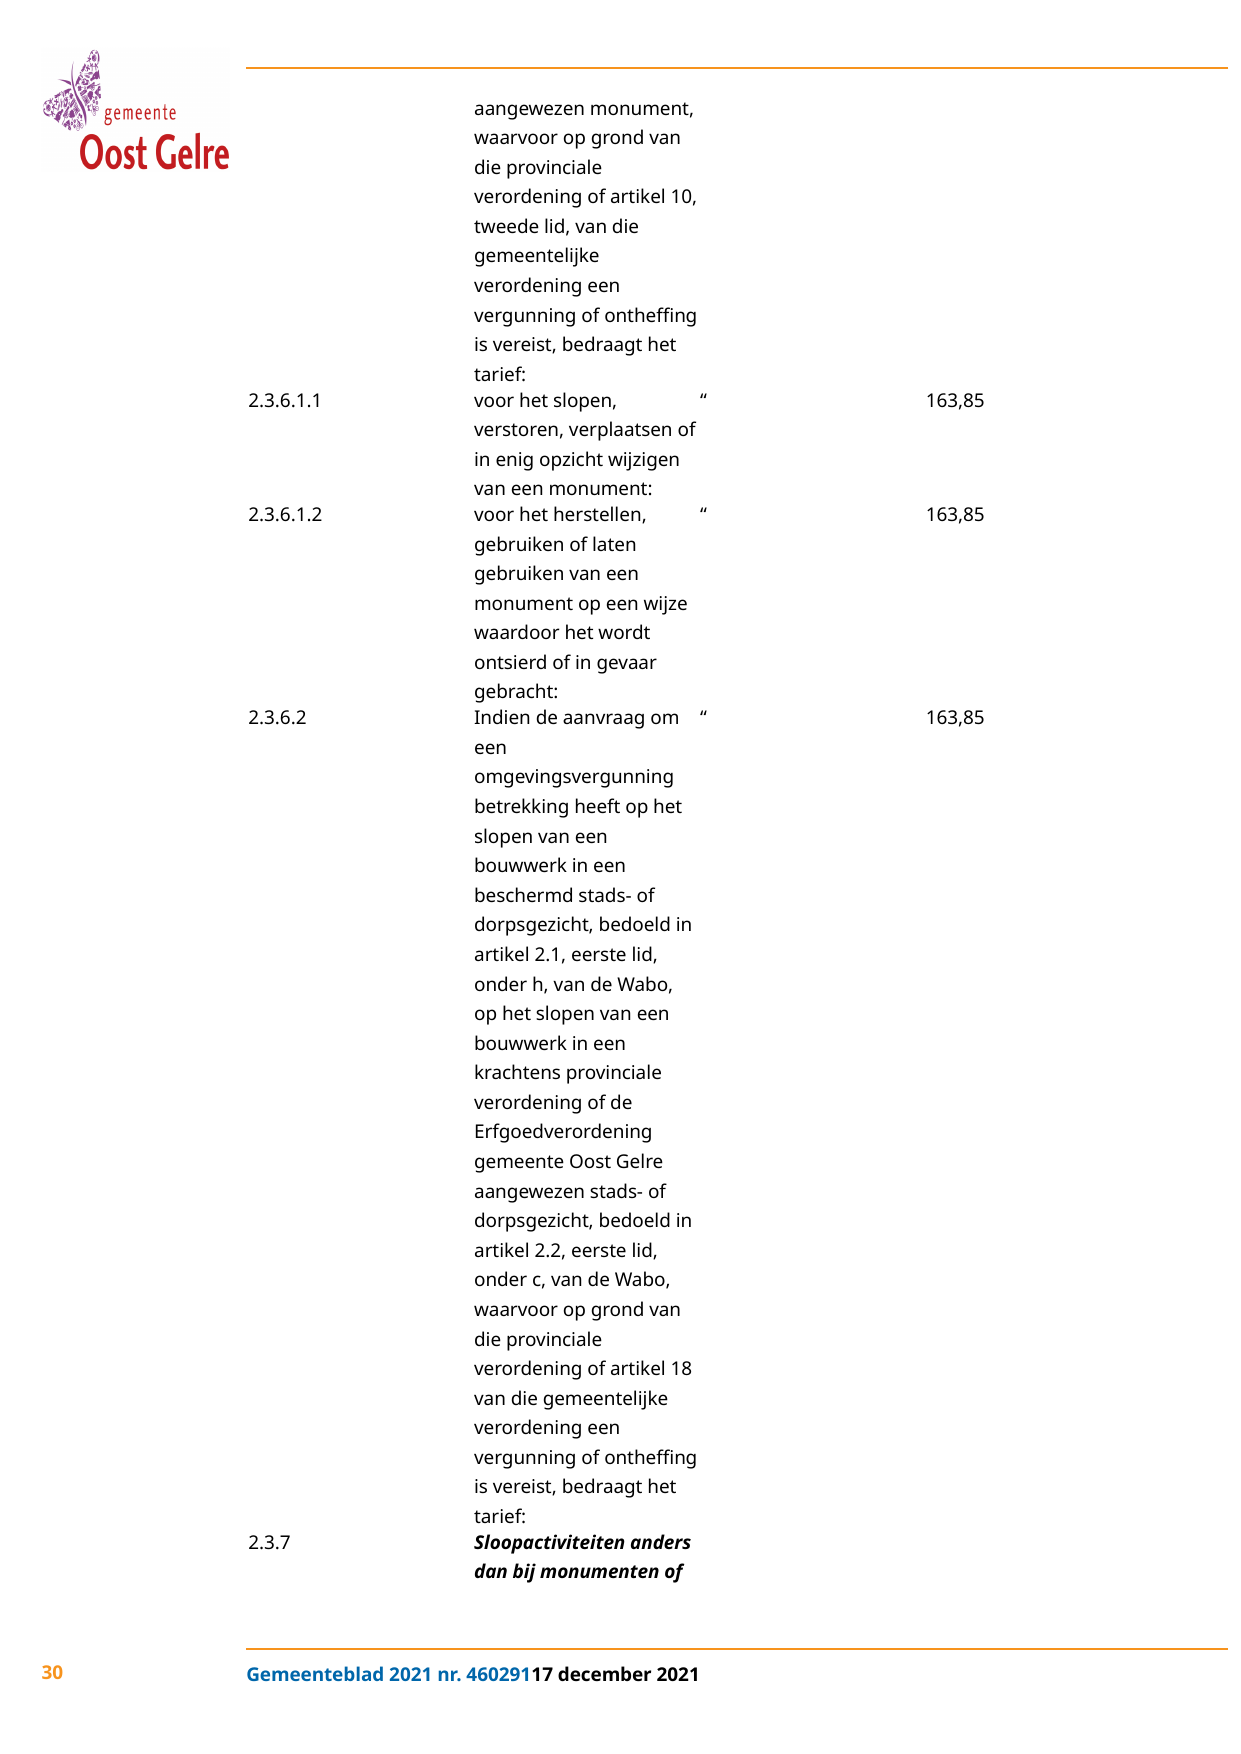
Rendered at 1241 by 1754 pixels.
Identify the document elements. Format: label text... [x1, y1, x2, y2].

table_cell voor het slopen, verstoren, verplaatsen of in enig opzicht wijzigen van een monument: [474, 387, 700, 501]
table_cell 2.3.7 [248, 1529, 474, 1584]
picture [41, 47, 231, 172]
table_cell [700, 95, 926, 387]
table_cell [700, 1529, 926, 1584]
table_cell aangewezen monument, waarvoor op grond van die provinciale verordening of artikel 10, tweede lid, van die gemeentelijke verordening een vergunning of ontheffing is vereist, bedraagt het tarief: [474, 95, 700, 387]
table_cell 2.3.6.2 [248, 705, 474, 1529]
table_cell 163,85 [926, 705, 1152, 1529]
table_cell [926, 1529, 1152, 1584]
table_cell Indien de aanvraag om een omgevingsvergunning betrekking heeft op het slopen van een bouwwerk in een beschermd stads- of dorpsgezicht, bedoeld in artikel 2.1, eerste lid, onder h, van de Wabo, op het slopen van een bouwwerk in een krachtens provinciale verordening of de Erfgoedverordening gemeente Oost Gelre aangewezen stads- of dorpsgezicht, bedoeld in artikel 2.2, eerste lid, onder c, van de Wabo, waarvoor op grond van die provinciale verordening of artikel 18 van die gemeentelijke verordening een vergunning of ontheffing is vereist, bedraagt het tarief: [474, 705, 700, 1529]
table_cell 2.3.6.1.1 [248, 387, 474, 501]
table_cell 163,85 [926, 501, 1152, 704]
table_cell “ [700, 705, 926, 1529]
table_cell [248, 95, 474, 387]
table_cell 163,85 [926, 387, 1152, 501]
table_cell voor het herstellen, gebruiken of laten gebruiken van een monument op een wijze waardoor het wordt ontsierd of in gevaar gebracht: [474, 501, 700, 704]
table_cell “ [700, 501, 926, 704]
table_cell [926, 95, 1152, 387]
table_cell 2.3.6.1.2 [248, 501, 474, 704]
table_cell Sloopactiviteiten anders dan bij monumenten of [474, 1529, 700, 1584]
table_cell “ [700, 387, 926, 501]
